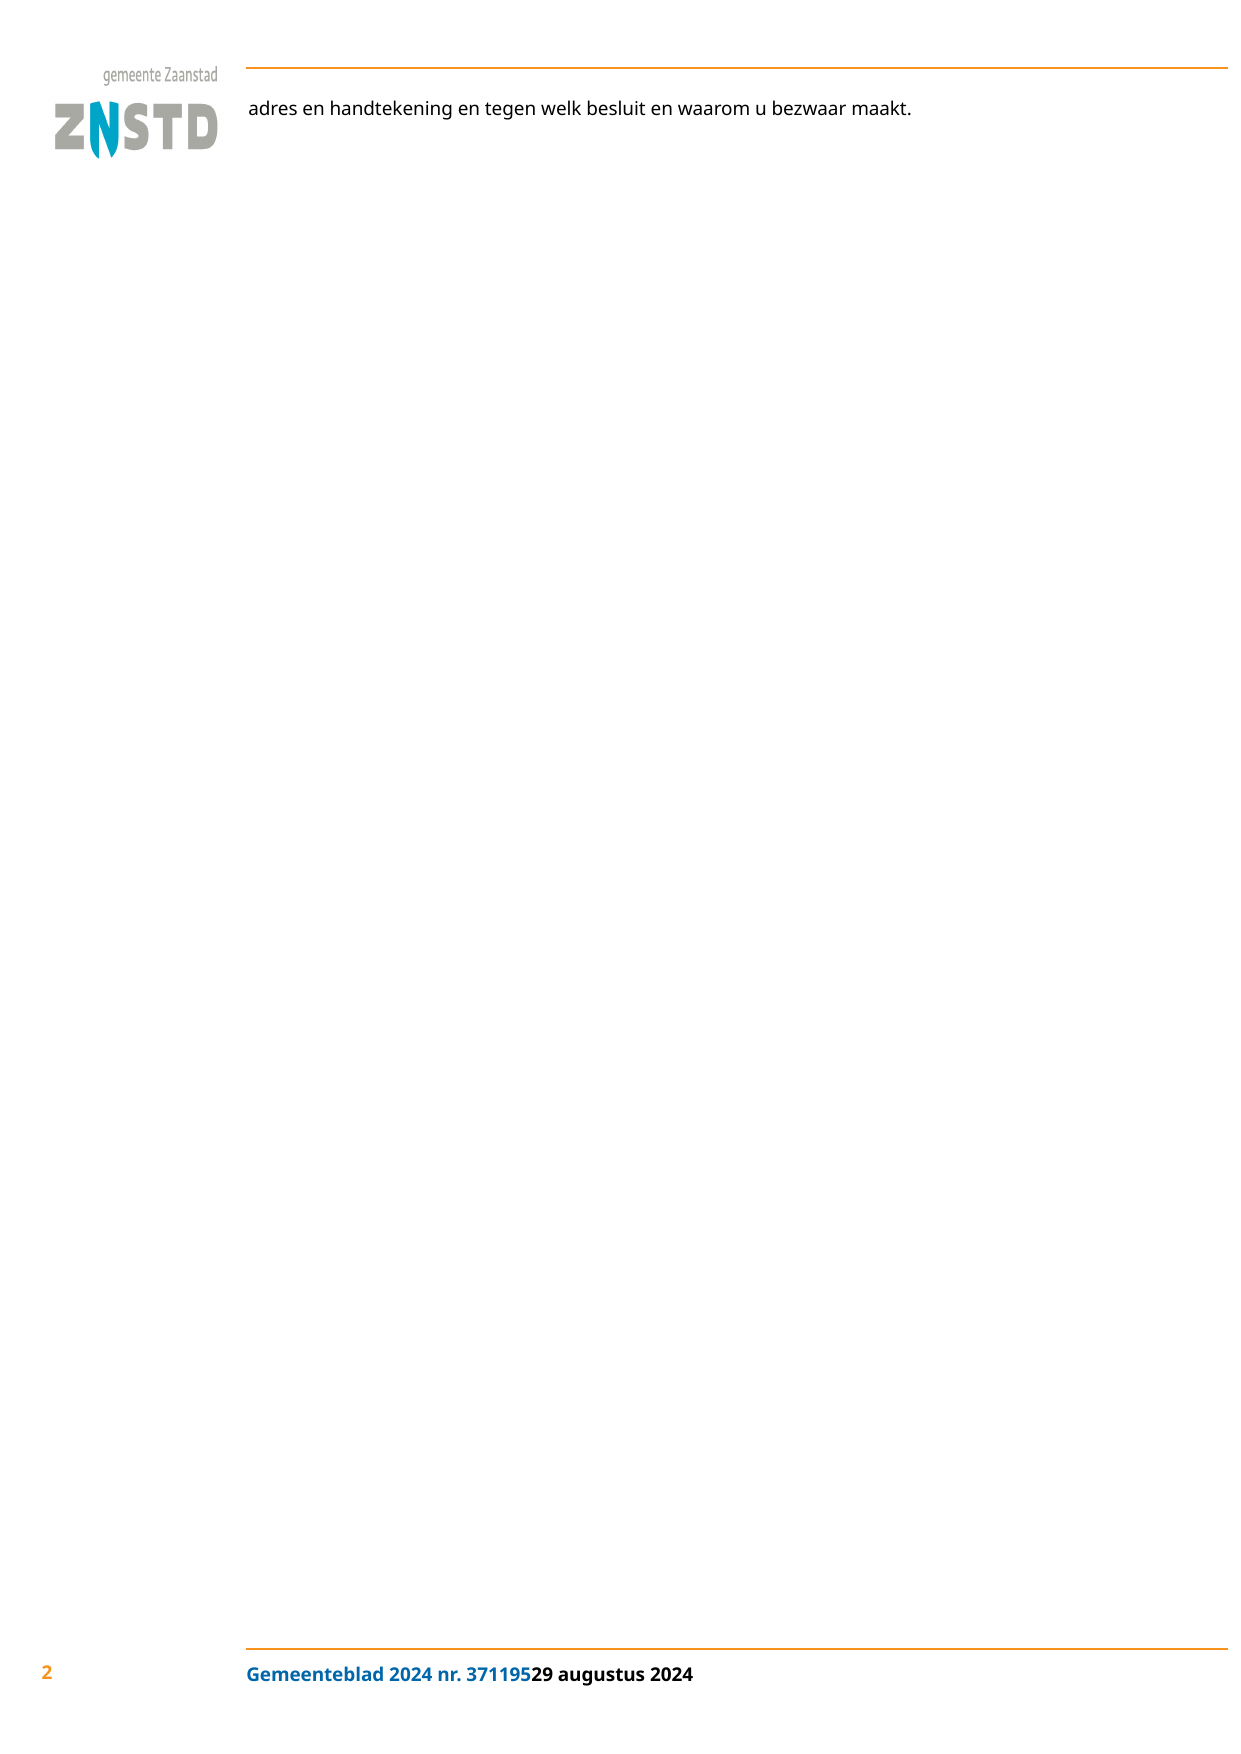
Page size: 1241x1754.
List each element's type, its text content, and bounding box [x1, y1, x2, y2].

picture [41, 47, 231, 172]
text adres en handtekening en tegen welk besluit en waarom u bezwaar maakt. [248, 95, 1152, 121]
